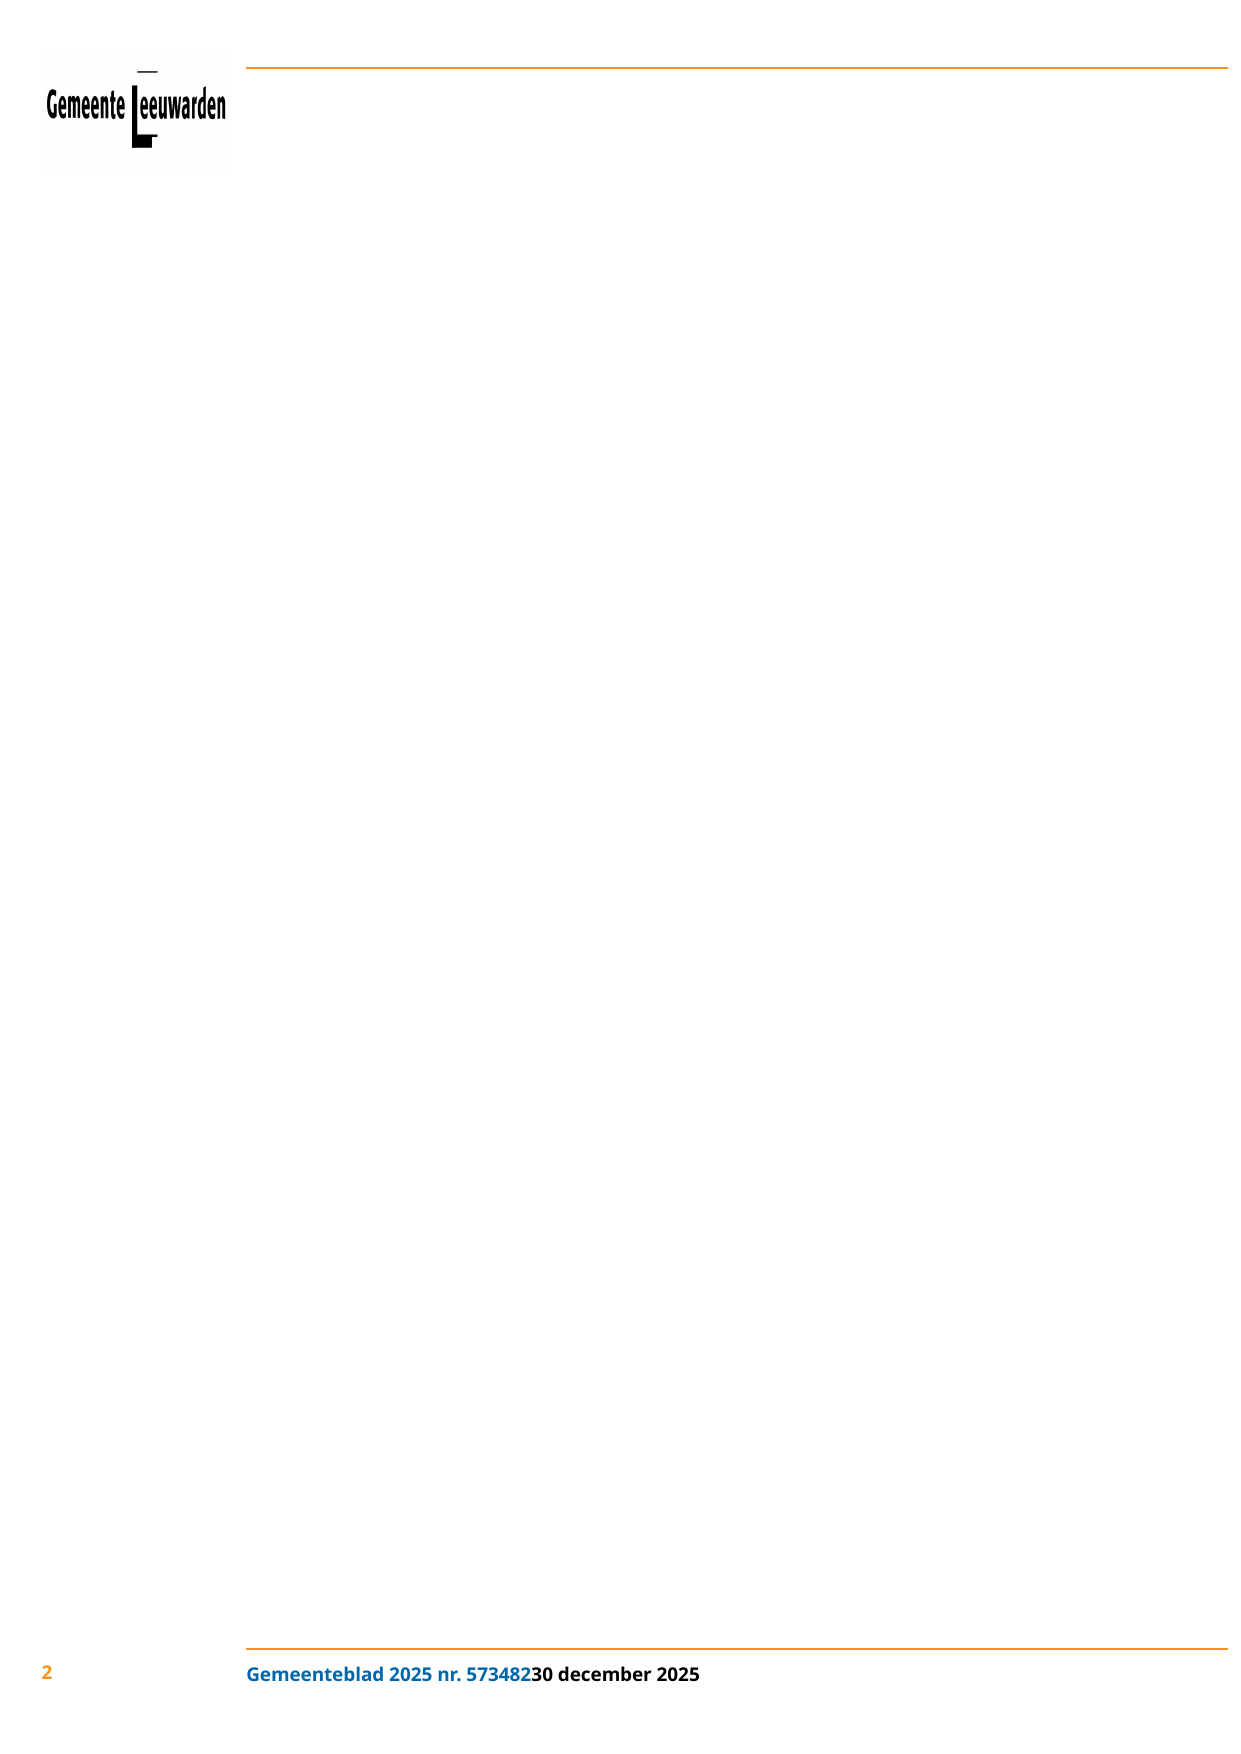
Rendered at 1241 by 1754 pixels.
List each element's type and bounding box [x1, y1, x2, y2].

picture [41, 47, 231, 172]
